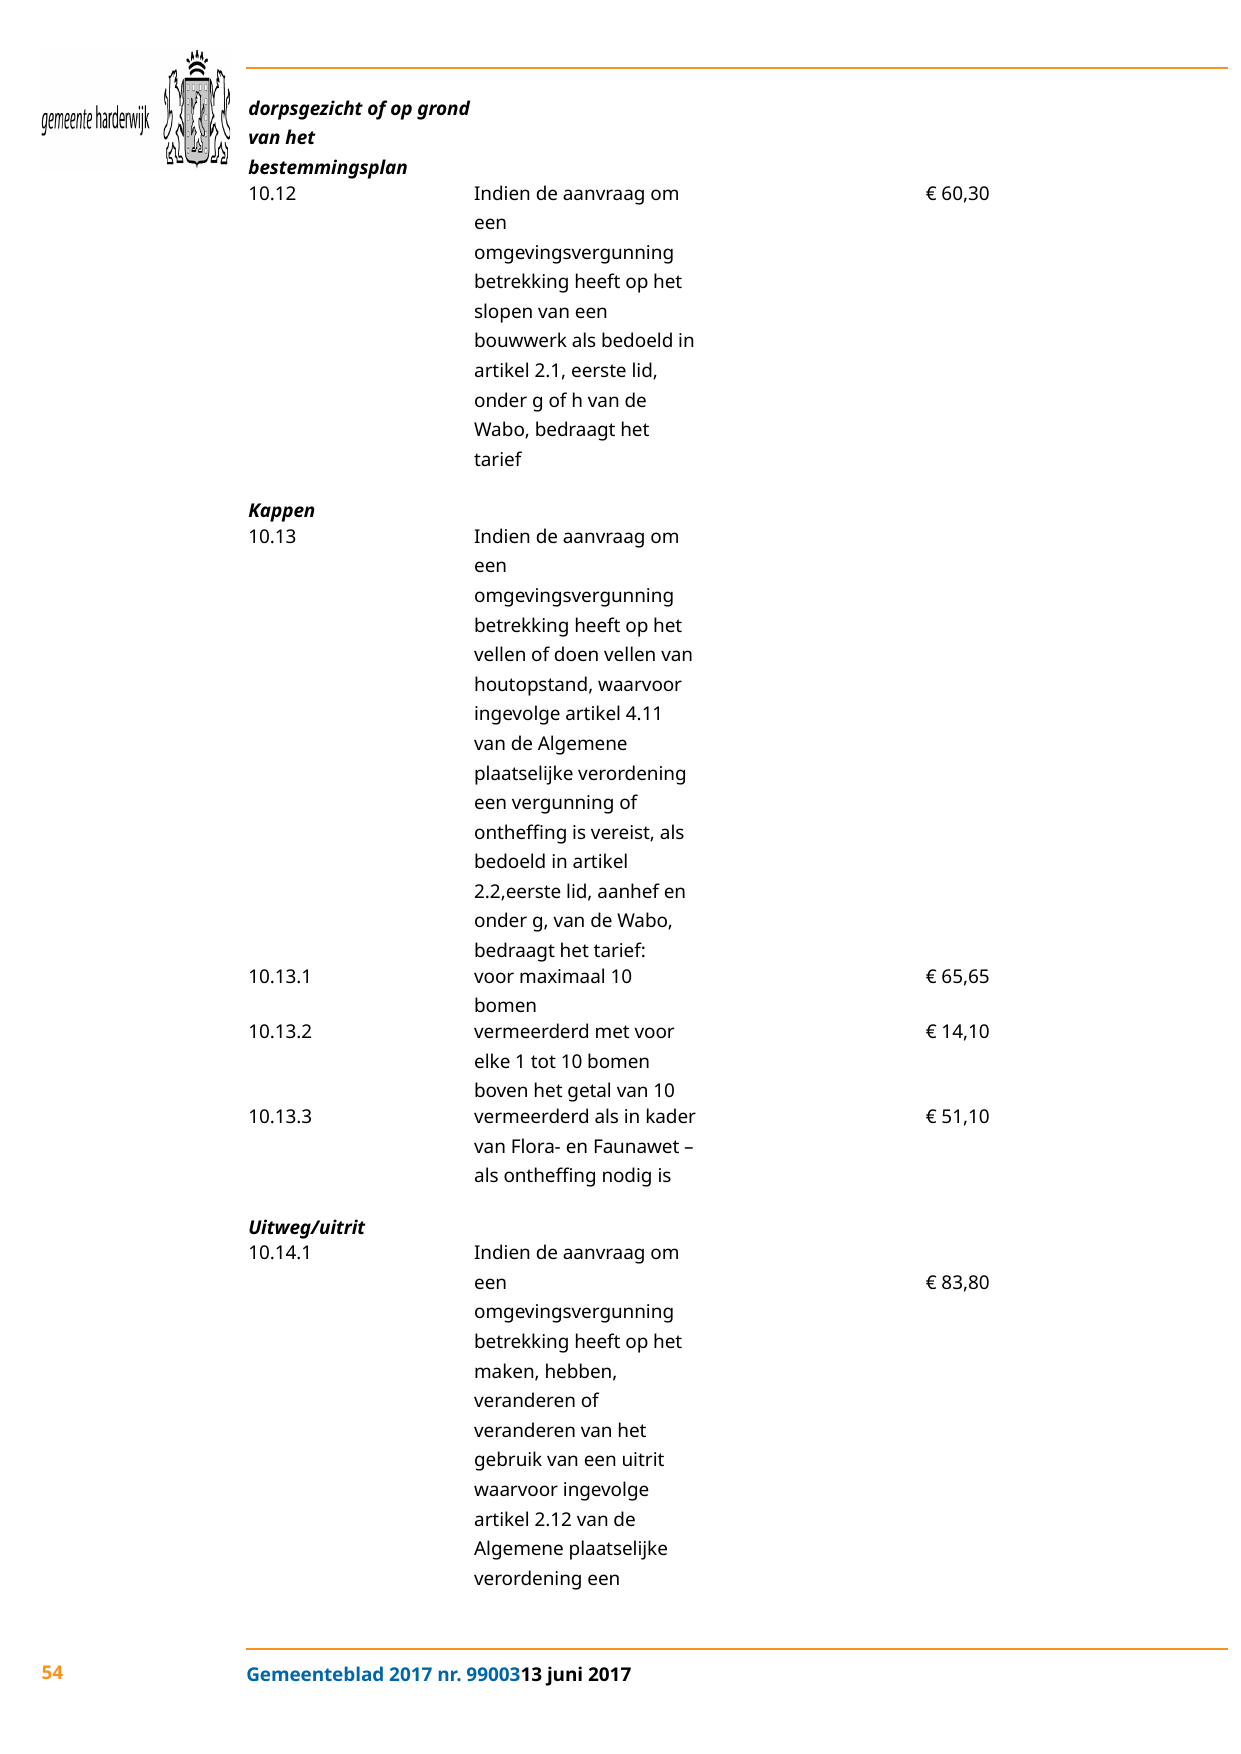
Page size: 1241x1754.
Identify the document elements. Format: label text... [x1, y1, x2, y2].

table_cell € 60,30 [926, 180, 1152, 472]
table_cell [926, 472, 1152, 497]
table_cell € 65,65 [926, 963, 1152, 1018]
table_cell € 83,80 [926, 1240, 1152, 1591]
table_cell [700, 95, 926, 180]
table_cell [700, 498, 926, 523]
table_cell [700, 1018, 926, 1103]
table_cell [700, 1214, 926, 1239]
table_cell [926, 95, 1152, 180]
table_cell [474, 498, 700, 523]
table_cell [248, 472, 474, 497]
table_cell voor maximaal 10 bomen [474, 963, 700, 1018]
table_cell [474, 95, 700, 180]
table_cell [700, 1240, 926, 1591]
table_cell [248, 1188, 474, 1214]
table_cell € 14,10 [926, 1018, 1152, 1103]
table_cell [474, 472, 700, 497]
table_cell dorpsgezicht of op grond van het bestemmingsplan [248, 95, 474, 180]
table_cell [926, 498, 1152, 523]
table_cell [700, 180, 926, 472]
table_cell [926, 523, 1152, 963]
table_cell 10.12 [248, 180, 474, 472]
table_cell [926, 1214, 1152, 1239]
table_cell [474, 1188, 700, 1214]
table_cell vermeerderd als in kader van Flora- en Faunawet – als ontheffing nodig is [474, 1103, 700, 1188]
table_cell Kappen [248, 498, 474, 523]
table_cell [700, 523, 926, 963]
table_cell [700, 1188, 926, 1214]
table_cell Indien de aanvraag om een omgevingsvergunning betrekking heeft op het slopen van een bouwwerk als bedoeld in artikel 2.1, eerste lid, onder g of h van de Wabo, bedraagt het tarief [474, 180, 700, 472]
table_cell 10.13.1 [248, 963, 474, 1018]
table_cell [700, 472, 926, 497]
table_cell € 51,10 [926, 1103, 1152, 1188]
table_cell Indien de aanvraag om een omgevingsvergunning betrekking heeft op het maken, hebben, veranderen of veranderen van het gebruik van een uitrit waarvoor ingevolge artikel 2.12 van de Algemene plaatselijke verordening een [474, 1240, 700, 1591]
table_cell 10.13 [248, 523, 474, 963]
table_cell [474, 1214, 700, 1239]
table_cell Uitweg/uitrit [248, 1214, 474, 1239]
table_cell 10.13.2 [248, 1018, 474, 1103]
table_cell 10.14.1 [248, 1240, 474, 1591]
table_cell [700, 963, 926, 1018]
table_cell Indien de aanvraag om een omgevingsvergunning betrekking heeft op het vellen of doen vellen van houtopstand, waarvoor ingevolge artikel 4.11 van de Algemene plaatselijke verordening een vergunning of ontheffing is vereist, als bedoeld in artikel 2.2,eerste lid, aanhef en onder g, van de Wabo, bedraagt het tarief: [474, 523, 700, 963]
table_cell 10.13.3 [248, 1103, 474, 1188]
table_cell [926, 1188, 1152, 1214]
table_cell vermeerderd met voor elke 1 tot 10 bomen boven het getal van 10 [474, 1018, 700, 1103]
table_cell [700, 1103, 926, 1188]
picture [41, 47, 231, 172]
